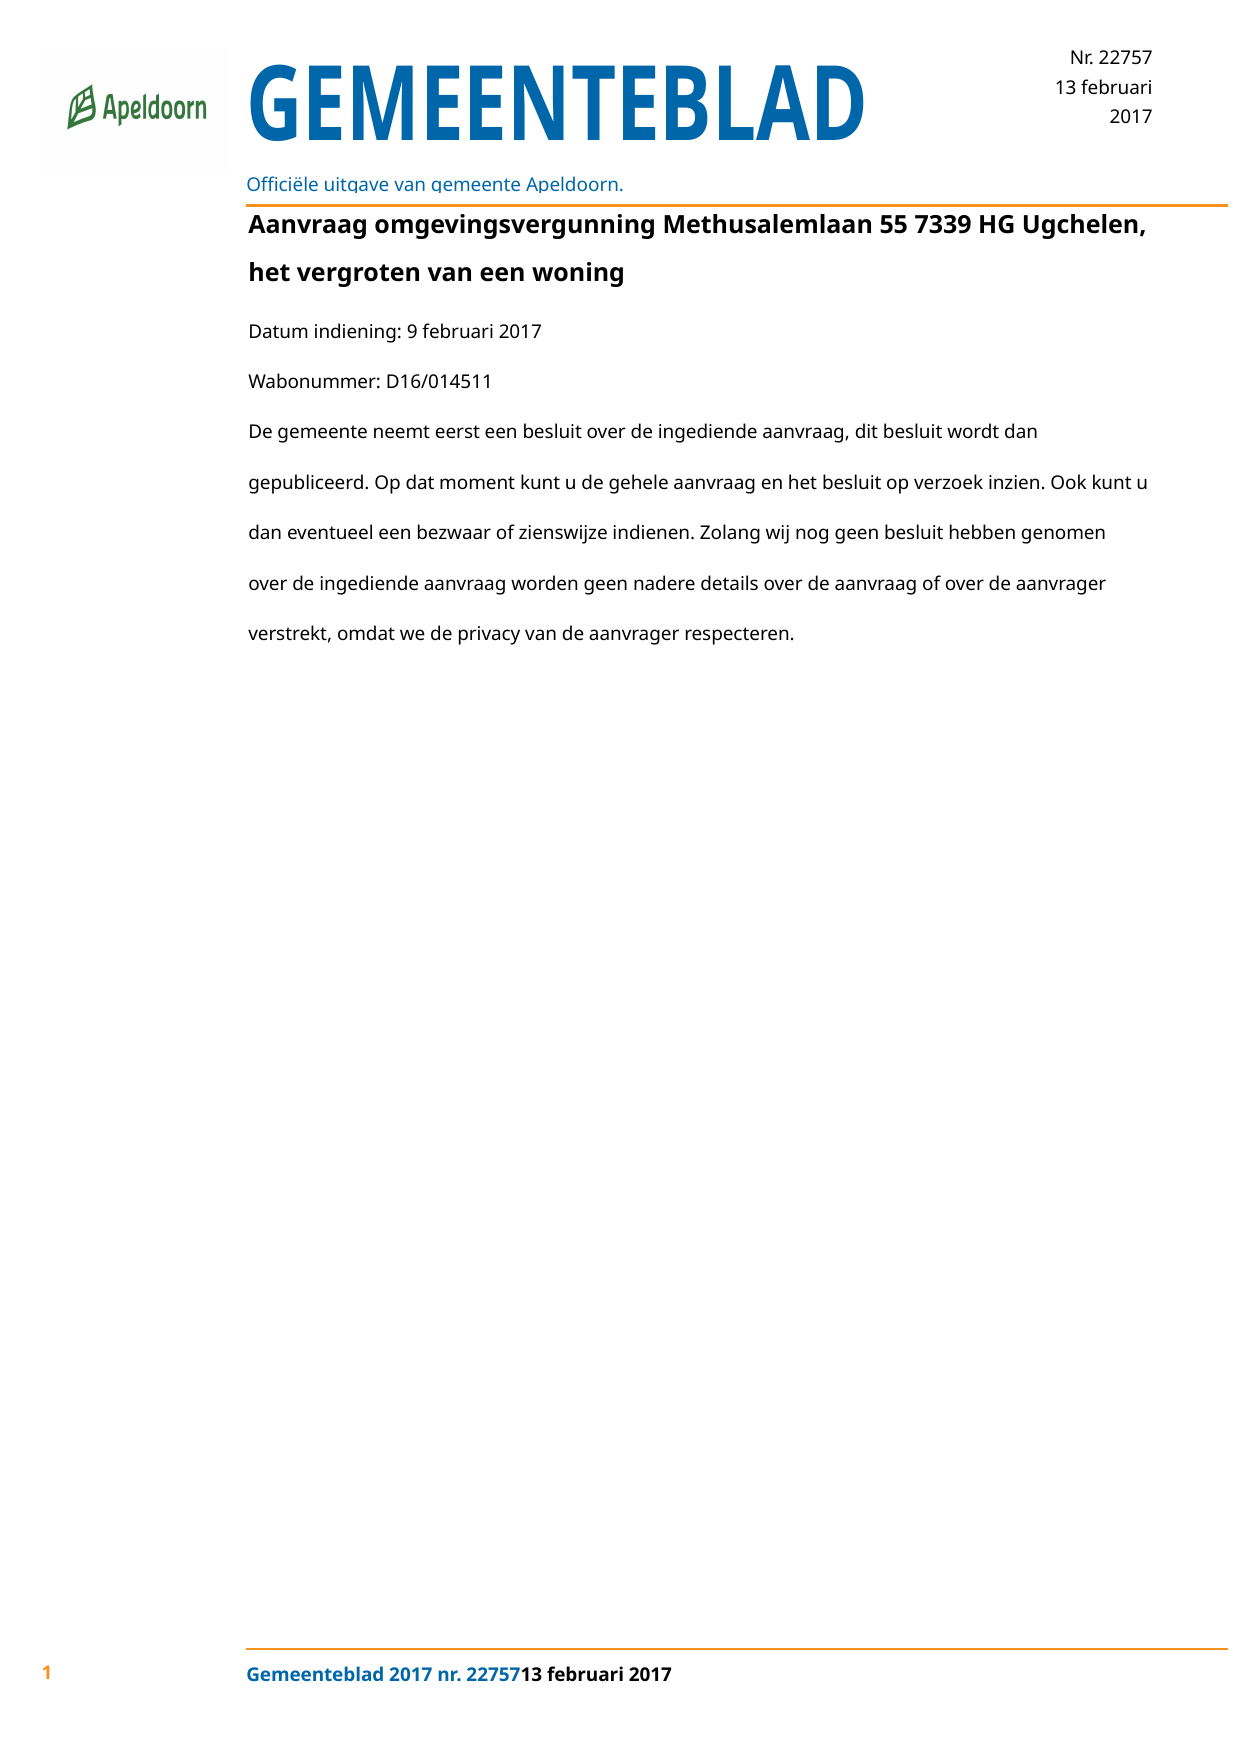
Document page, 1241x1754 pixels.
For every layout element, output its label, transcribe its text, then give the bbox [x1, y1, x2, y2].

text dan eventueel een bezwaar of zienswijze indienen. Zolang wij nog geen besluit hebben genomen [248, 519, 1152, 545]
picture [41, 47, 231, 172]
text Aanvraag omgevingsvergunning Methusalemlaan 55 7339 HG Ugchelen, het vergroten van een woning [248, 207, 1152, 288]
text Wabonummer: D16/014511 [248, 368, 1152, 394]
text Datum indiening: 9 februari 2017 [248, 318, 1152, 344]
text gepubliceerd. Op dat moment kunt u de gehele aanvraag en het besluit op verzoek inzien. Ook kunt u [248, 469, 1152, 495]
text verstrekt, omdat we de privacy van de aanvrager respecteren. [248, 620, 1152, 646]
text De gemeente neemt eerst een besluit over de ingediende aanvraag, dit besluit wordt dan [248, 419, 1152, 444]
text over de ingediende aanvraag worden geen nadere details over de aanvraag of over de aanvrager [248, 570, 1152, 596]
